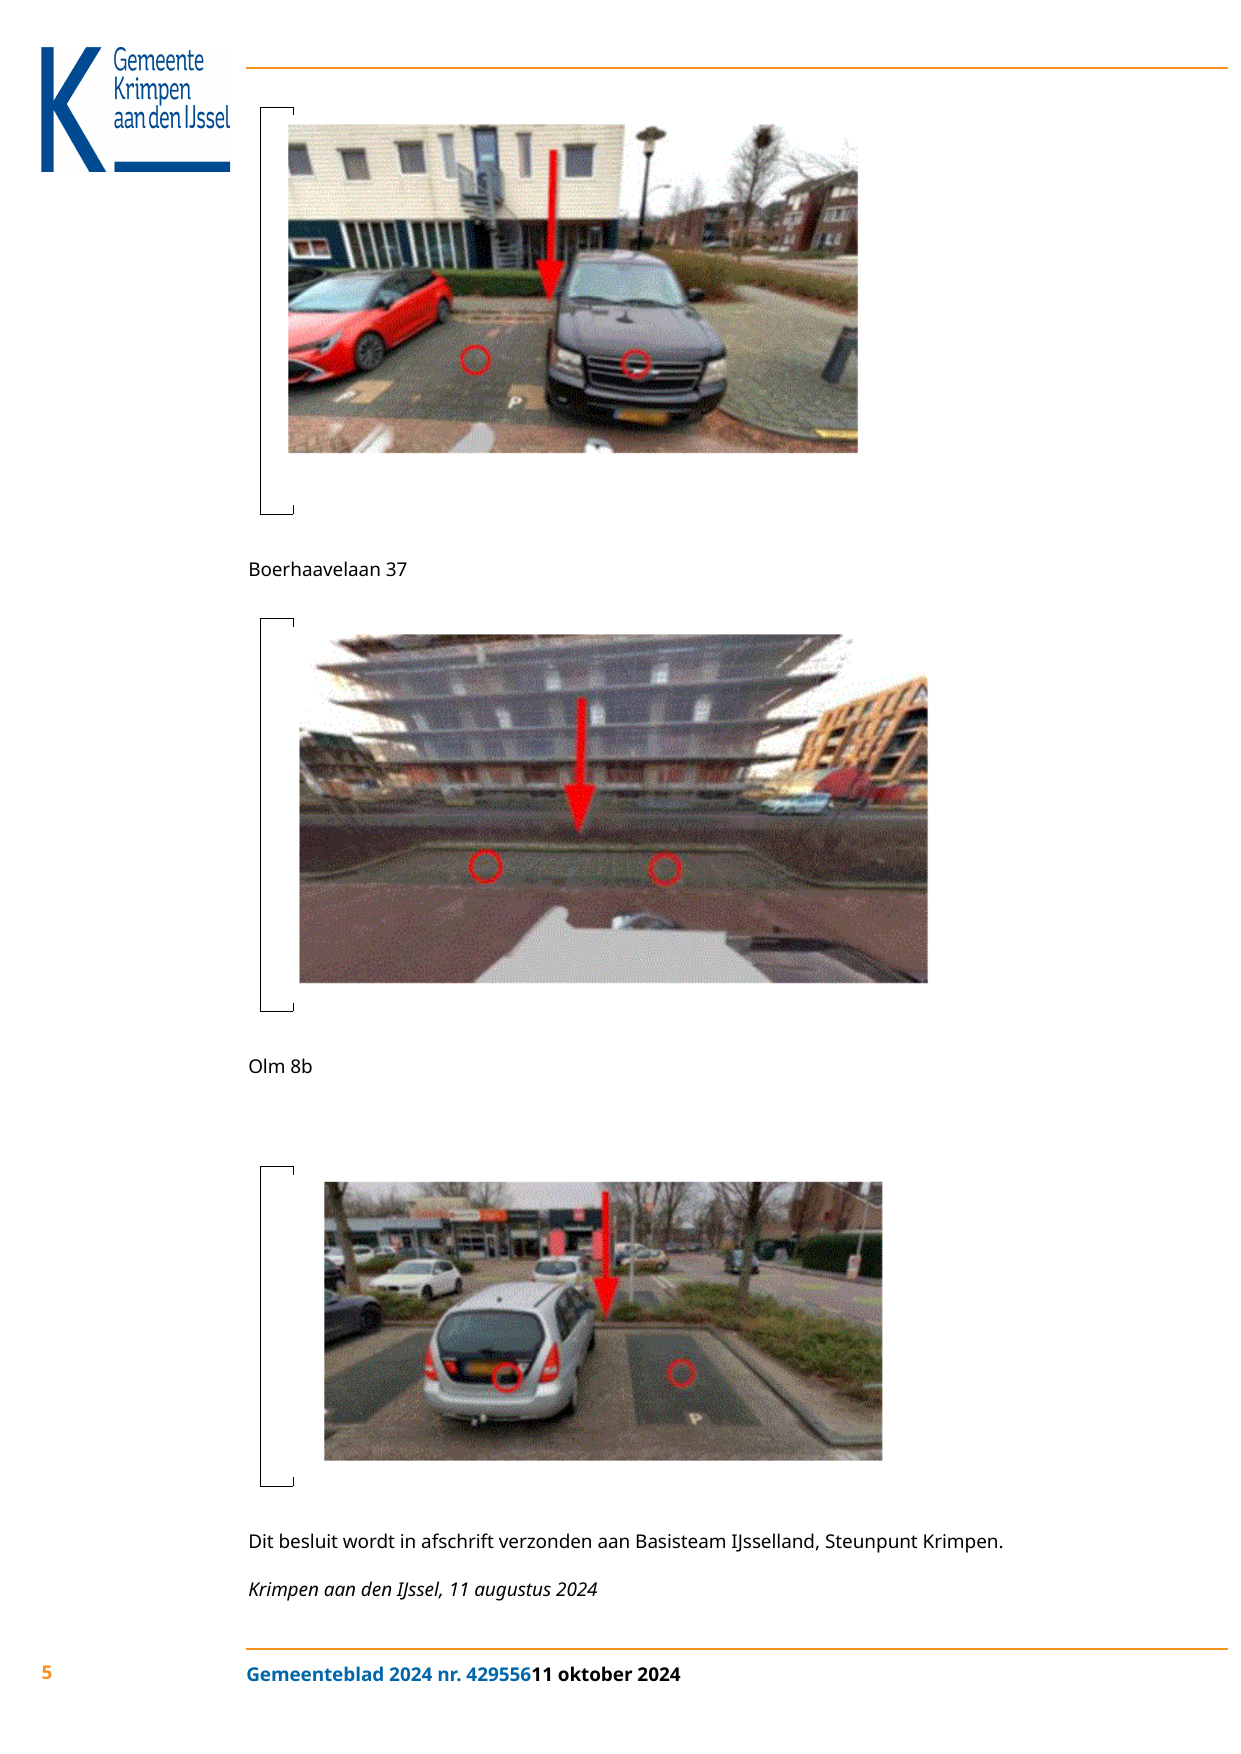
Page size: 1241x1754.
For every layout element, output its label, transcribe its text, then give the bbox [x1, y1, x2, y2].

picture [41, 47, 231, 172]
picture [268, 115, 978, 505]
picture [268, 627, 978, 1003]
text Olm 8b [248, 1053, 1152, 1079]
text Boerhaavelaan 37 [248, 556, 1152, 582]
text Dit besluit wordt in afschrift verzonden aan Basisteam IJsselland, Steunpunt Krimpen. [248, 1528, 1152, 1554]
text Krimpen aan den IJssel, 11 augustus 2024 [248, 1576, 1152, 1601]
picture [268, 1175, 978, 1477]
